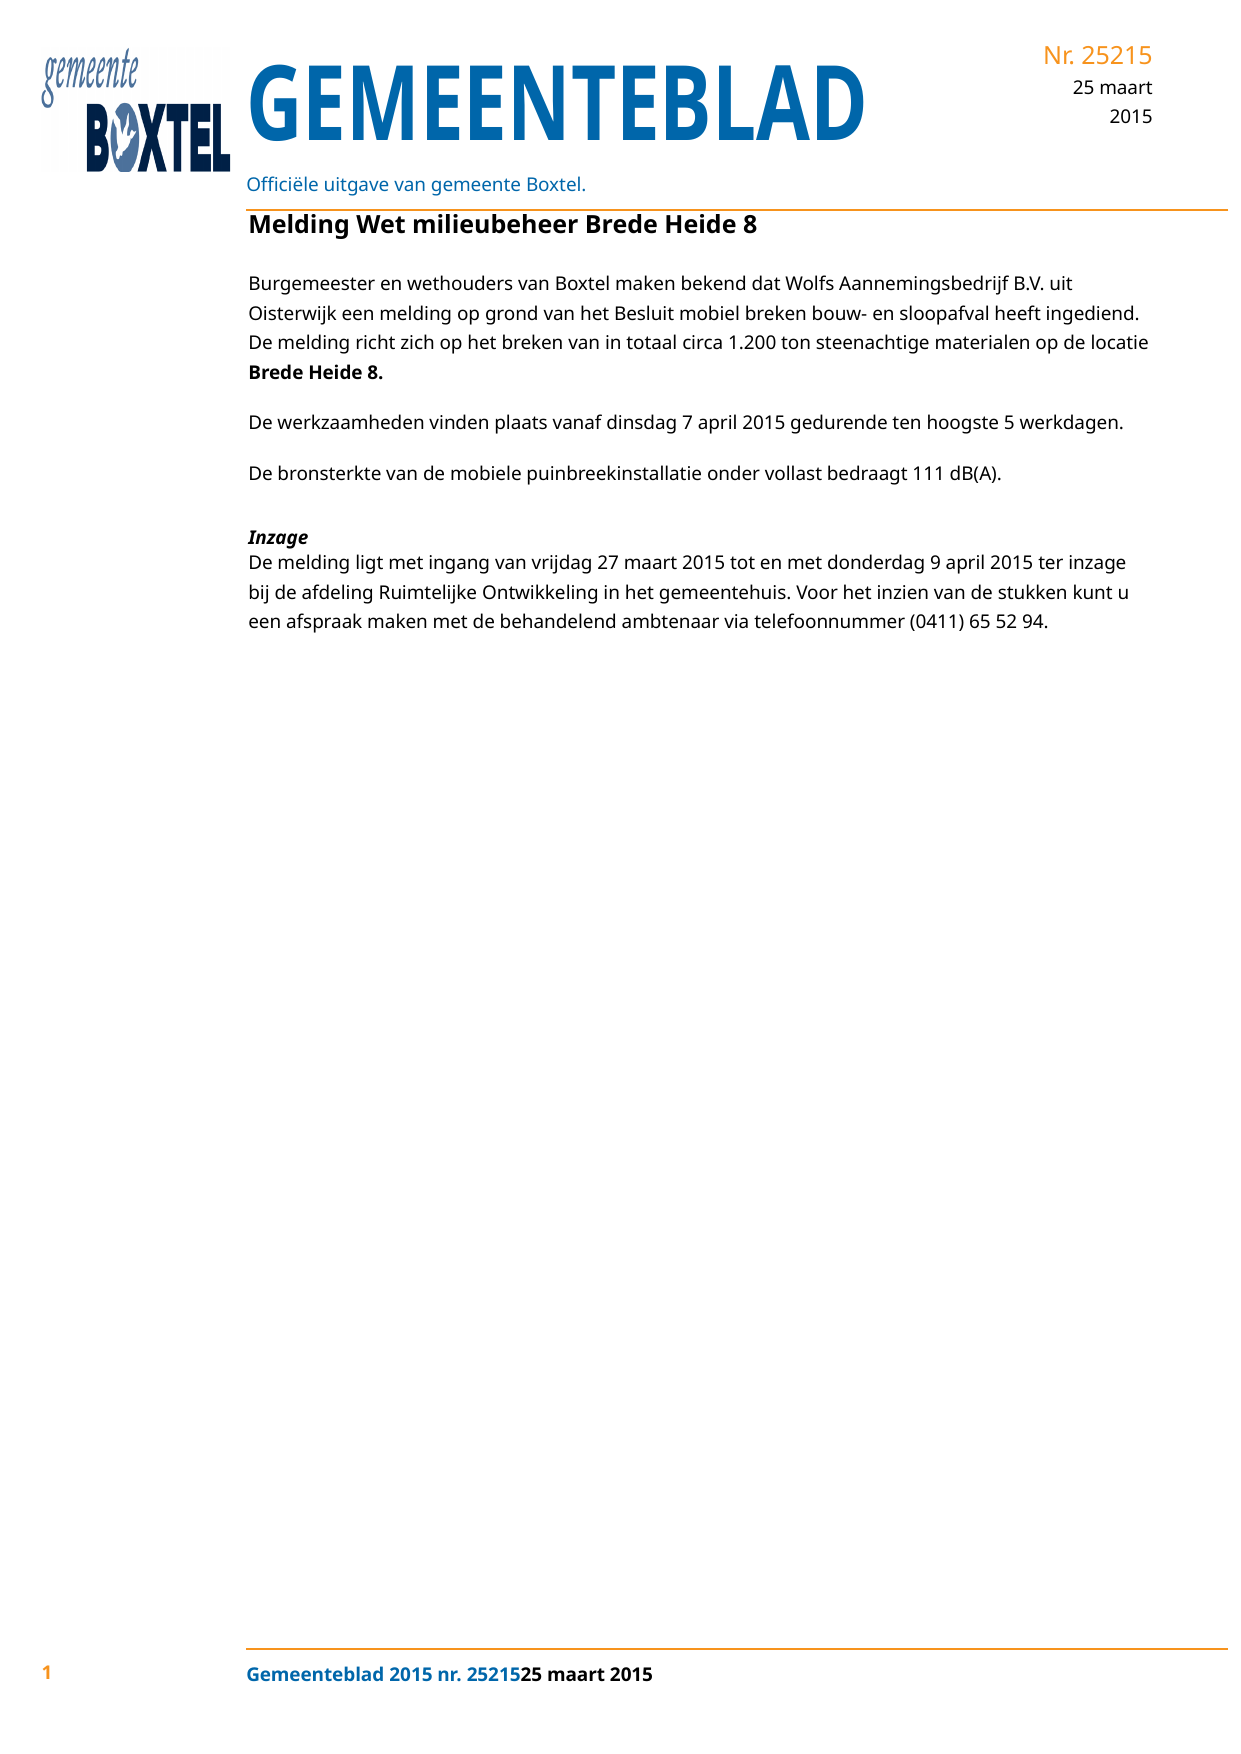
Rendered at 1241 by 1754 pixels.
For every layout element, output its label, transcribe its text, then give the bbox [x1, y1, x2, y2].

text Burgemeester en wethouders van Boxtel maken bekend dat Wolfs Aannemingsbedrijf B.V. uit Oisterwijk een melding op grond van het Besluit mobiel breken bouw- en sloopafval heeft ingediend. De melding richt zich op het breken van in totaal circa 1.200 ton steenachtige materialen op de locatie Brede Heide 8. [248, 270, 1152, 385]
text Inzage [248, 524, 1152, 549]
picture [41, 47, 231, 172]
text De bronsterkte van de mobiele puinbreekinstallatie onder vollast bedraagt 111 dB(A). [248, 460, 1152, 486]
text Melding Wet milieubeheer Brede Heide 8 [248, 211, 1152, 241]
text De melding ligt met ingang van vrijdag 27 maart 2015 tot en met donderdag 9 april 2015 ter inzage bij de afdeling Ruimtelijke Ontwikkeling in het gemeentehuis. Voor het inzien van de stukken kunt u een afspraak maken met de behandelend ambtenaar via telefoonnummer (0411) 65 52 94. [248, 549, 1152, 634]
text De werkzaamheden vinden plaats vanaf dinsdag 7 april 2015 gedurende ten hoogste 5 werkdagen. [248, 409, 1152, 435]
